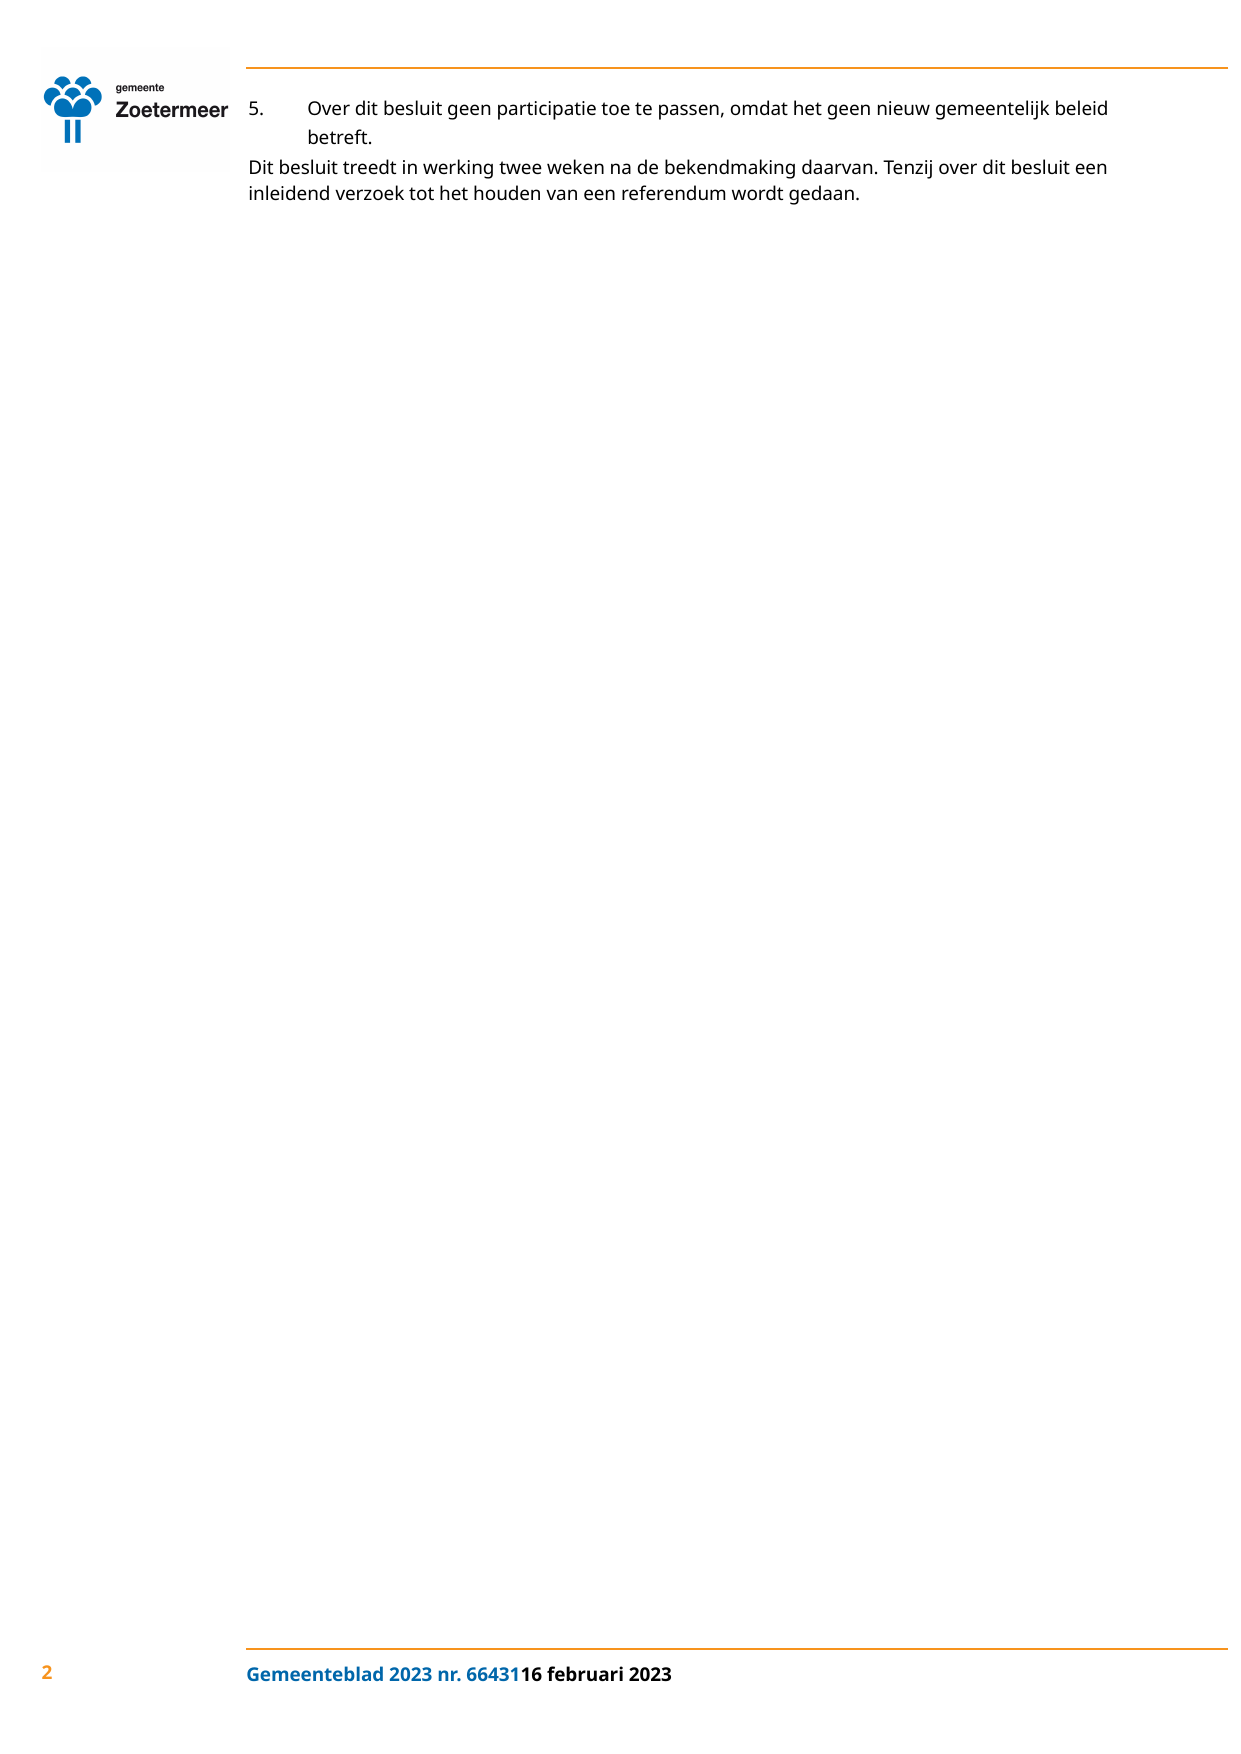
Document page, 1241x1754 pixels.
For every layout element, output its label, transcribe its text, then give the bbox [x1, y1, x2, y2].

text Dit besluit treedt in werking twee weken na de bekendmaking daarvan. Tenzij over dit besluit een inleidend verzoek tot het houden van een referendum wordt gedaan. [248, 154, 1152, 205]
picture [41, 47, 231, 172]
list Over dit besluit geen participatie toe te passen, omdat het geen nieuw gemeentelijk beleid betreft. [248, 95, 1152, 150]
